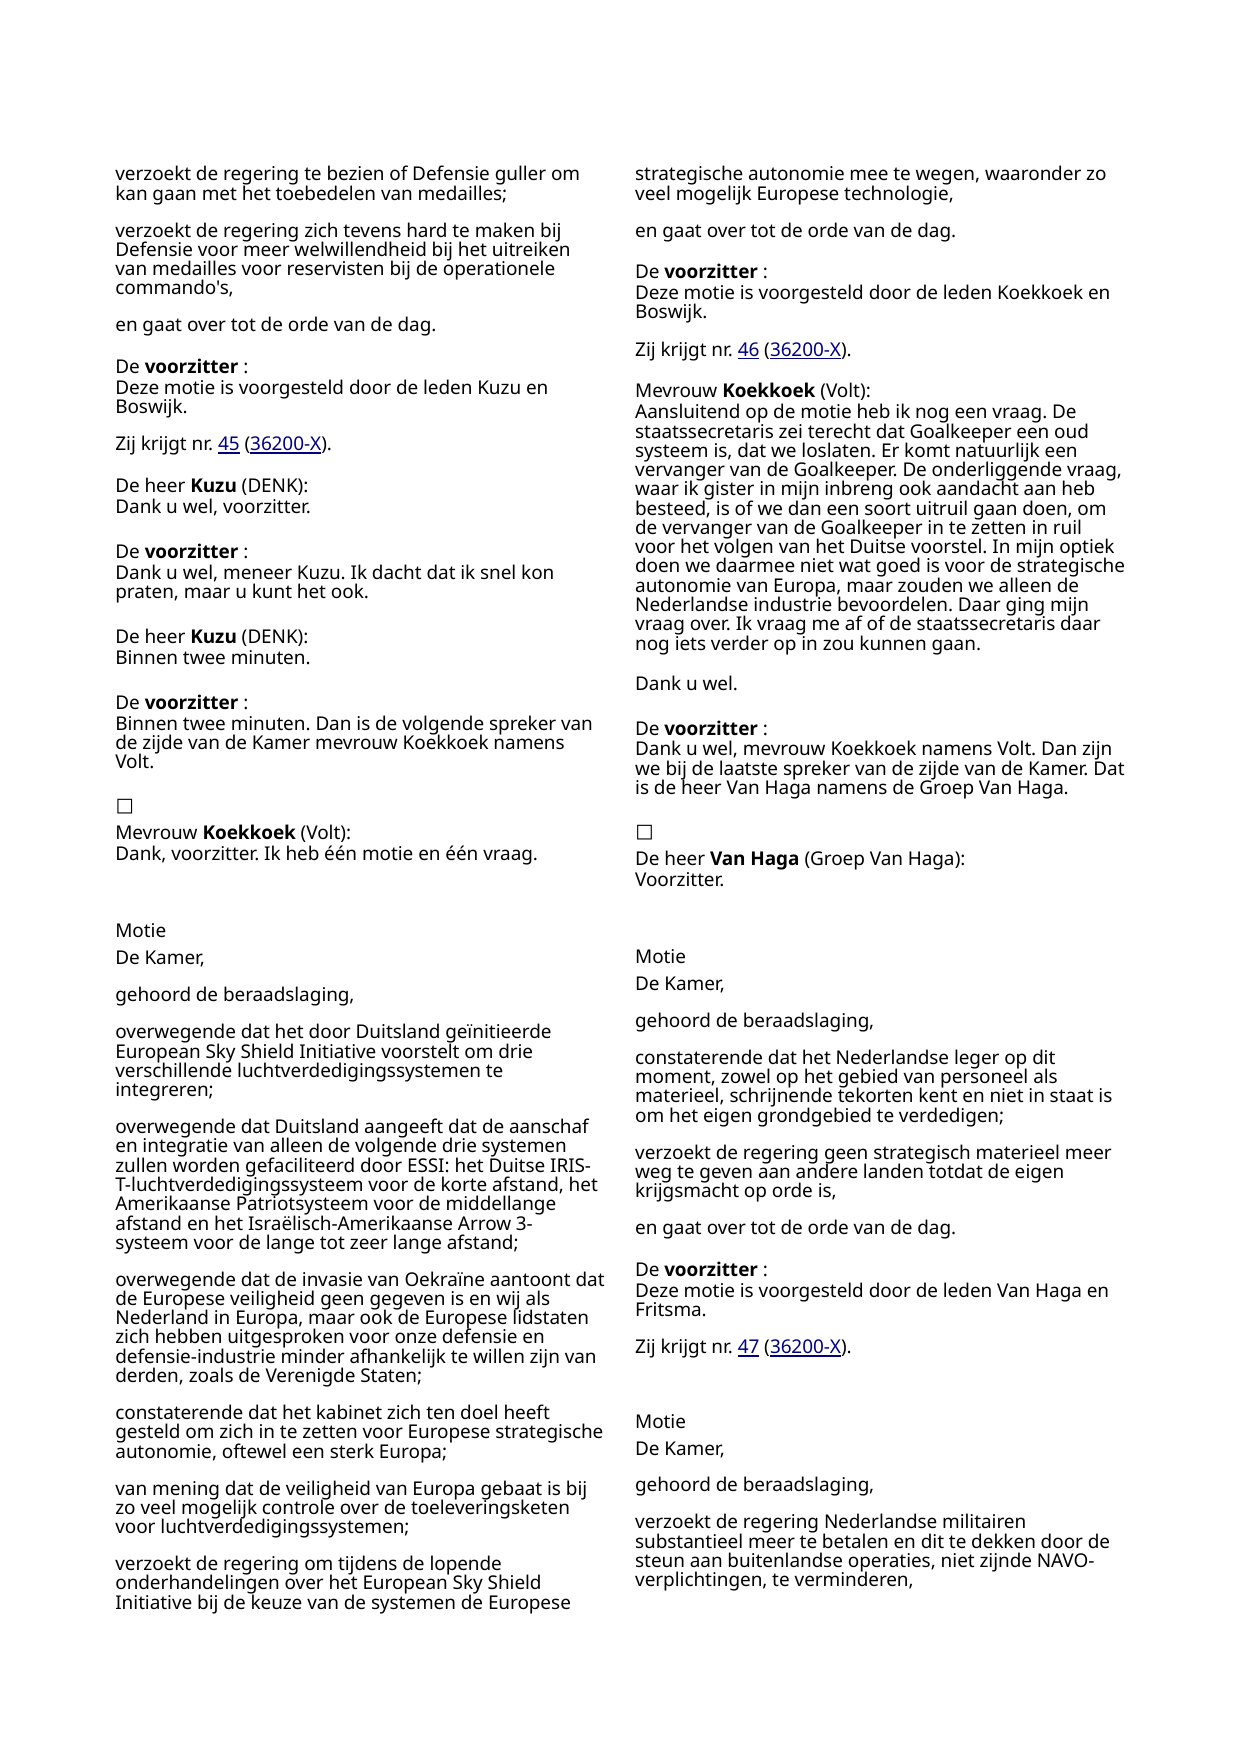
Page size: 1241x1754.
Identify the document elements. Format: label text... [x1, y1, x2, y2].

text De Kamer, [635, 1439, 1125, 1459]
text De Kamer, [115, 949, 605, 969]
text De voorzitter : [115, 689, 605, 715]
text Aansluitend op de motie heb ik nog een vraag. De staatssecretaris zei terecht dat Goalkeeper een oud systeem is, dat we loslaten. Er komt natuurlijk een vervanger van de Goalkeeper. De onderliggende vraag, waar ik gister in mijn inbreng ook aandacht aan heb besteed, is of we dan een soort uitruil gaan doen, om de vervanger van de Goalkeeper in te zetten in ruil voor het volgen van het Duitse voorstel. In mijn optiek doen we daarmee niet wat goed is voor de strategische autonomie van Europa, maar zouden we alleen de Nederlandse industrie bevoordelen. Daar ging mijn vraag over. Ik vraag me af of de staatssecretaris daar nog iets verder op in zou kunnen gaan. [635, 403, 1125, 654]
text Mevrouw Koekkoek (Volt): [635, 378, 1125, 403]
text Motie [635, 1408, 1125, 1433]
text Dank, voorzitter. Ik heb één motie en één vraag. [115, 845, 605, 864]
text Deze motie is voorgesteld door de leden Kuzu en Boswijk. [115, 379, 605, 418]
text Binnen twee minuten. [115, 649, 605, 668]
text De heer Kuzu (DENK): [115, 623, 605, 649]
text overwegende dat Duitsland aangeeft dat de aanschaf en integratie van alleen de volgende drie systemen zullen worden gefaciliteerd door ESSI: het Duitse IRIS-T-luchtverdedigingssysteem voor de korte afstand, het Amerikaanse Patriotsysteem voor de middellange afstand en het Israëlisch-Amerikaanse Arrow 3-systeem voor de lange tot zeer lange afstand; [115, 1118, 605, 1253]
text gehoord de beraadslaging, [635, 1476, 1125, 1496]
text Deze motie is voorgesteld door de leden Koekkoek en Boswijk. [635, 284, 1125, 323]
text Mevrouw Koekkoek (Volt): [115, 819, 605, 845]
text verzoekt de regering zich tevens hard te maken bij Defensie voor meer welwillendheid bij het uitreiken van medailles voor reservisten bij de operationele commando's, [115, 222, 605, 299]
text Zij krijgt nr. 45 (36200-X). [115, 435, 605, 454]
text Dank u wel, meneer Kuzu. Ik dacht dat ik snel kon praten, maar u kunt het ook. [115, 564, 605, 602]
text verzoekt de regering te bezien of Defensie guller om kan gaan met het toebedelen van medailles; [115, 165, 605, 204]
text constaterende dat het Nederlandse leger op dit moment, zowel op het gebied van personeel als materieel, schrijnende tekorten kent en niet in staat is om het eigen grondgebied te verdedigen; [635, 1049, 1125, 1126]
text De heer Van Haga (Groep Van Haga): [635, 845, 1125, 871]
text Motie [115, 918, 605, 943]
text constaterende dat het kabinet zich ten doel heeft gesteld om zich in te zetten voor Europese strategische autonomie, oftewel een sterk Europa; [115, 1404, 605, 1462]
text verzoekt de regering om tijdens de lopende onderhandelingen over het European Sky Shield Initiative bij de keuze van de systemen de Europese [115, 1555, 605, 1613]
text Dank u wel, voorzitter. [115, 498, 605, 517]
text Motie [635, 943, 1125, 969]
text Dank u wel, mevrouw Koekkoek namens Volt. Dan zijn we bij de laatste spreker van de zijde van de Kamer. Dat is de heer Van Haga namens de Groep Van Haga. [635, 740, 1125, 798]
text Deze motie is voorgesteld door de leden Van Haga en Fritsma. [635, 1282, 1125, 1320]
text De heer Kuzu (DENK): [115, 472, 605, 498]
text De voorzitter : [635, 715, 1125, 740]
text en gaat over tot de orde van de dag. [635, 222, 1125, 241]
text ⬜ [635, 819, 1125, 845]
text Zij krijgt nr. 46 (36200-X). [635, 341, 1125, 360]
text en gaat over tot de orde van de dag. [635, 1219, 1125, 1238]
text overwegende dat het door Duitsland geïnitieerde European Sky Shield Initiative voorstelt om drie verschillende luchtverdedigingssystemen te integreren; [115, 1023, 605, 1100]
text De Kamer, [635, 975, 1125, 994]
text van mening dat de veiligheid van Europa gebaat is bij zo veel mogelijk controle over de toeleveringsketen voor luchtverdedigingssystemen; [115, 1479, 605, 1537]
text verzoekt de regering geen strategisch materieel meer weg te geven aan andere landen totdat de eigen krijgsmacht op orde is, [635, 1144, 1125, 1201]
text gehoord de beraadslaging, [635, 1012, 1125, 1031]
text en gaat over tot de orde van de dag. [115, 316, 605, 336]
text strategische autonomie mee te wegen, waaronder zo veel mogelijk Europese technologie, [635, 165, 1125, 204]
text De voorzitter : [115, 353, 605, 379]
text De voorzitter : [635, 1256, 1125, 1282]
text Binnen twee minuten. Dan is de volgende spreker van de zijde van de Kamer mevrouw Koekkoek namens Volt. [115, 715, 605, 773]
text De voorzitter : [635, 258, 1125, 284]
text overwegende dat de invasie van Oekraïne aantoont dat de Europese veiligheid geen gegeven is en wij als Nederland in Europa, maar ook de Europese lidstaten zich hebben uitgesproken voor onze defensie en defensie-industrie minder afhankelijk te willen zijn van derden, zoals de Verenigde Staten; [115, 1271, 605, 1386]
text De voorzitter : [115, 538, 605, 564]
text Dank u wel. [635, 674, 1125, 694]
text ⬜ [115, 793, 605, 819]
text gehoord de beraadslaging, [115, 986, 605, 1006]
text Zij krijgt nr. 47 (36200-X). [635, 1338, 1125, 1357]
text verzoekt de regering Nederlandse militairen substantieel meer te betalen en dit te dekken door de steun aan buitenlandse operaties, niet zijnde NAVO-verplichtingen, te verminderen, [635, 1513, 1125, 1591]
text Voorzitter. [635, 871, 1125, 890]
